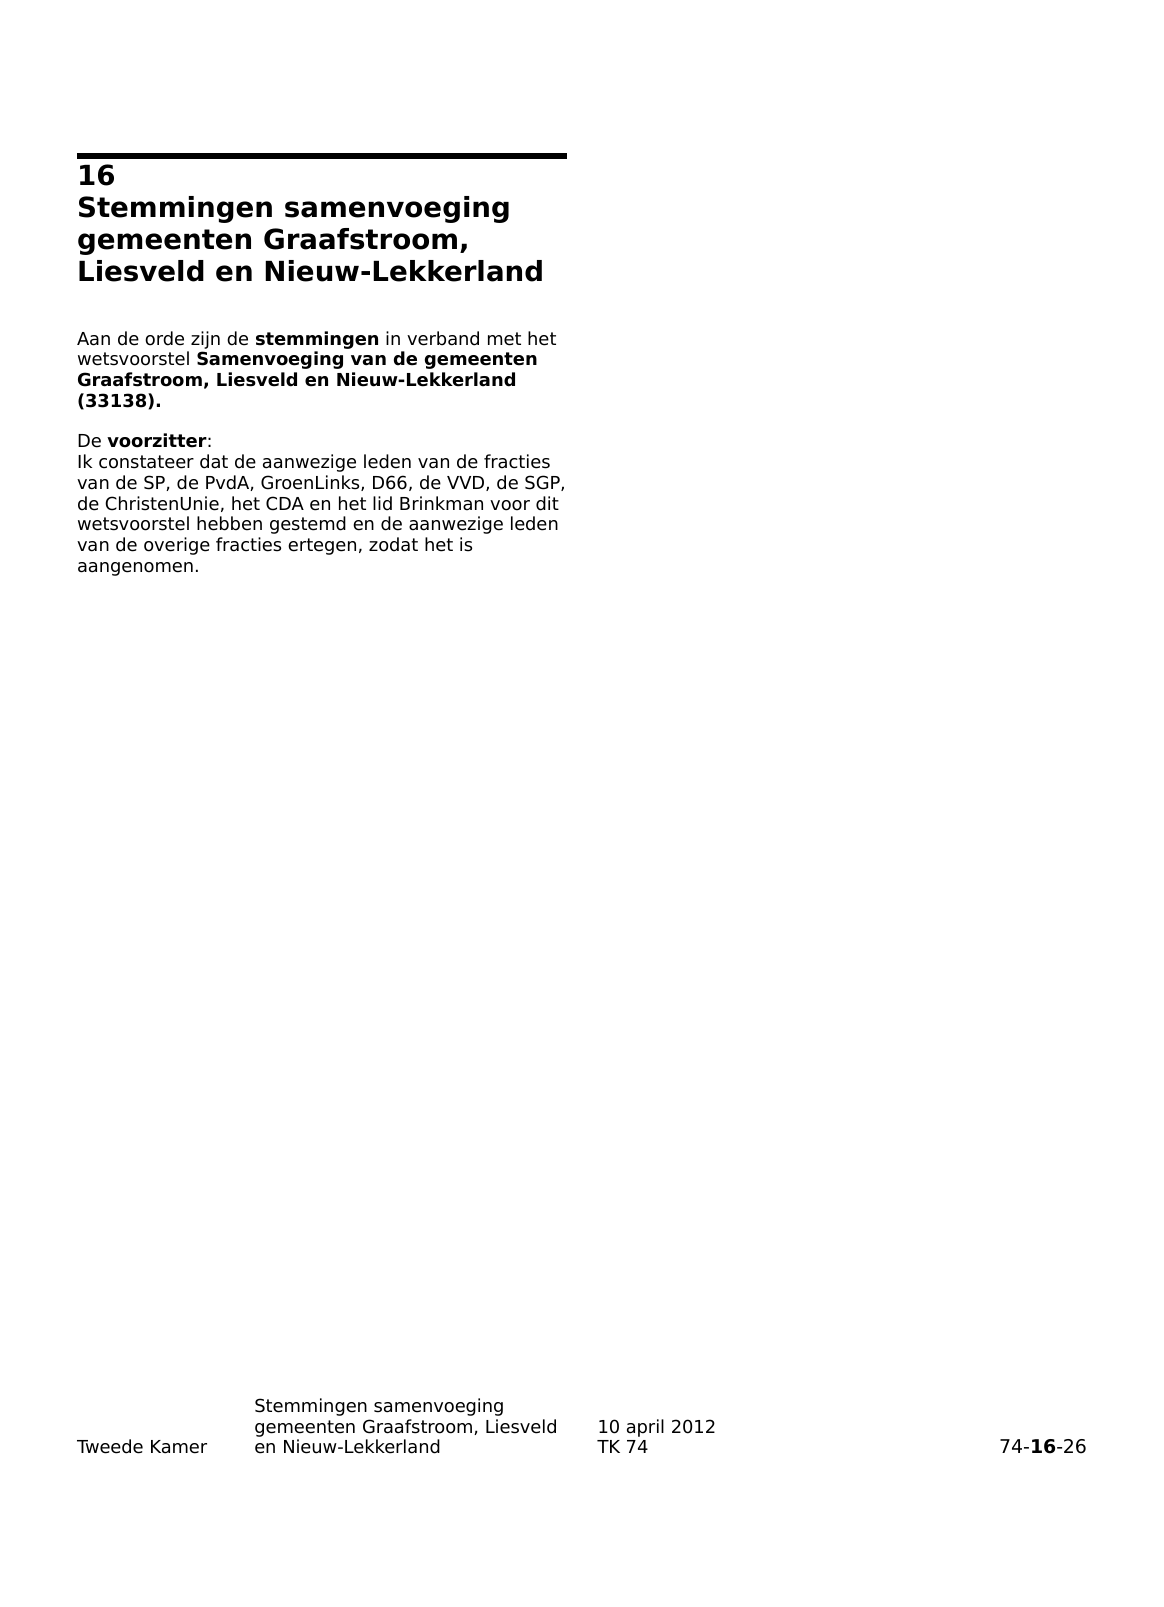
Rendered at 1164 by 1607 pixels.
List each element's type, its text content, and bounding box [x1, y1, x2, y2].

text De voorzitter: [77, 431, 567, 452]
text Aan de orde zijn de stemmingen in verband met het wetsvoorstel Samenvoeging van de gemeenten Graafstroom, Liesveld en Nieuw-Lekkerland (33138). [77, 328, 567, 411]
title 16 Stemmingen samenvoeging gemeenten Graafstroom, Liesveld en Nieuw-Lekkerland [77, 159, 567, 288]
text Ik constateer dat de aanwezige leden van de fracties van de SP, de PvdA, GroenLinks, D66, de VVD, de SGP, de ChristenUnie, het CDA en het lid Brinkman voor dit wetsvoorstel hebben gestemd en de aanwezige leden van de overige fracties ertegen, zodat het is aangenomen. [77, 452, 567, 576]
